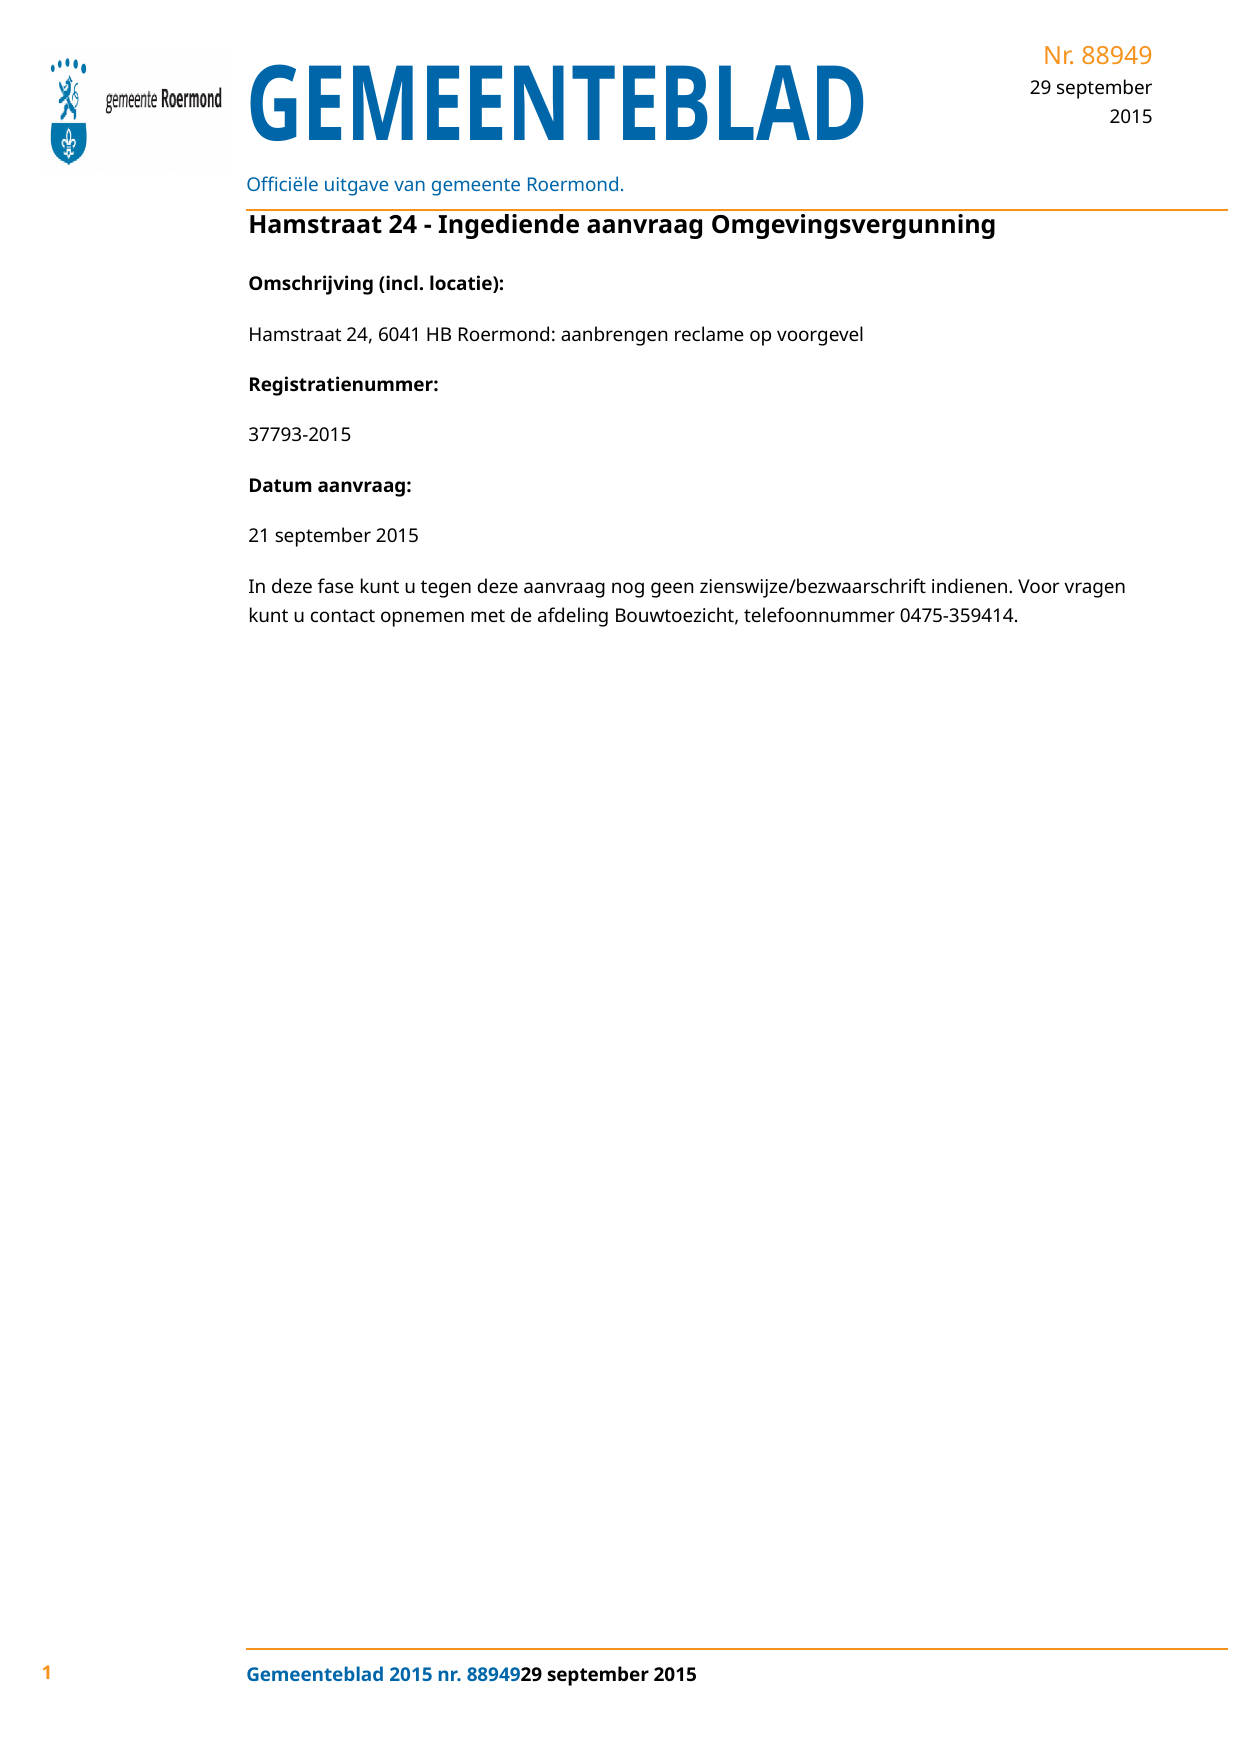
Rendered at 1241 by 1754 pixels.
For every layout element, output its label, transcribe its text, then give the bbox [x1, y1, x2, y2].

text Omschrijving (incl. locatie): [248, 270, 1152, 296]
text Registratienummer: [248, 371, 1152, 397]
text 21 september 2015 [248, 522, 1152, 548]
text 37793-2015 [248, 422, 1152, 447]
text In deze fase kunt u tegen deze aanvraag nog geen zienswijze/bezwaarschrift indienen. Voor vragen kunt u contact opnemen met de afdeling Bouwtoezicht, telefoonnummer 0475-359414. [248, 573, 1152, 628]
text Hamstraat 24, 6041 HB Roermond: aanbrengen reclame op voorgevel [248, 321, 1152, 346]
picture [41, 47, 231, 172]
text Hamstraat 24 - Ingediende aanvraag Omgevingsvergunning [248, 211, 1152, 241]
text Datum aanvraag: [248, 472, 1152, 498]
